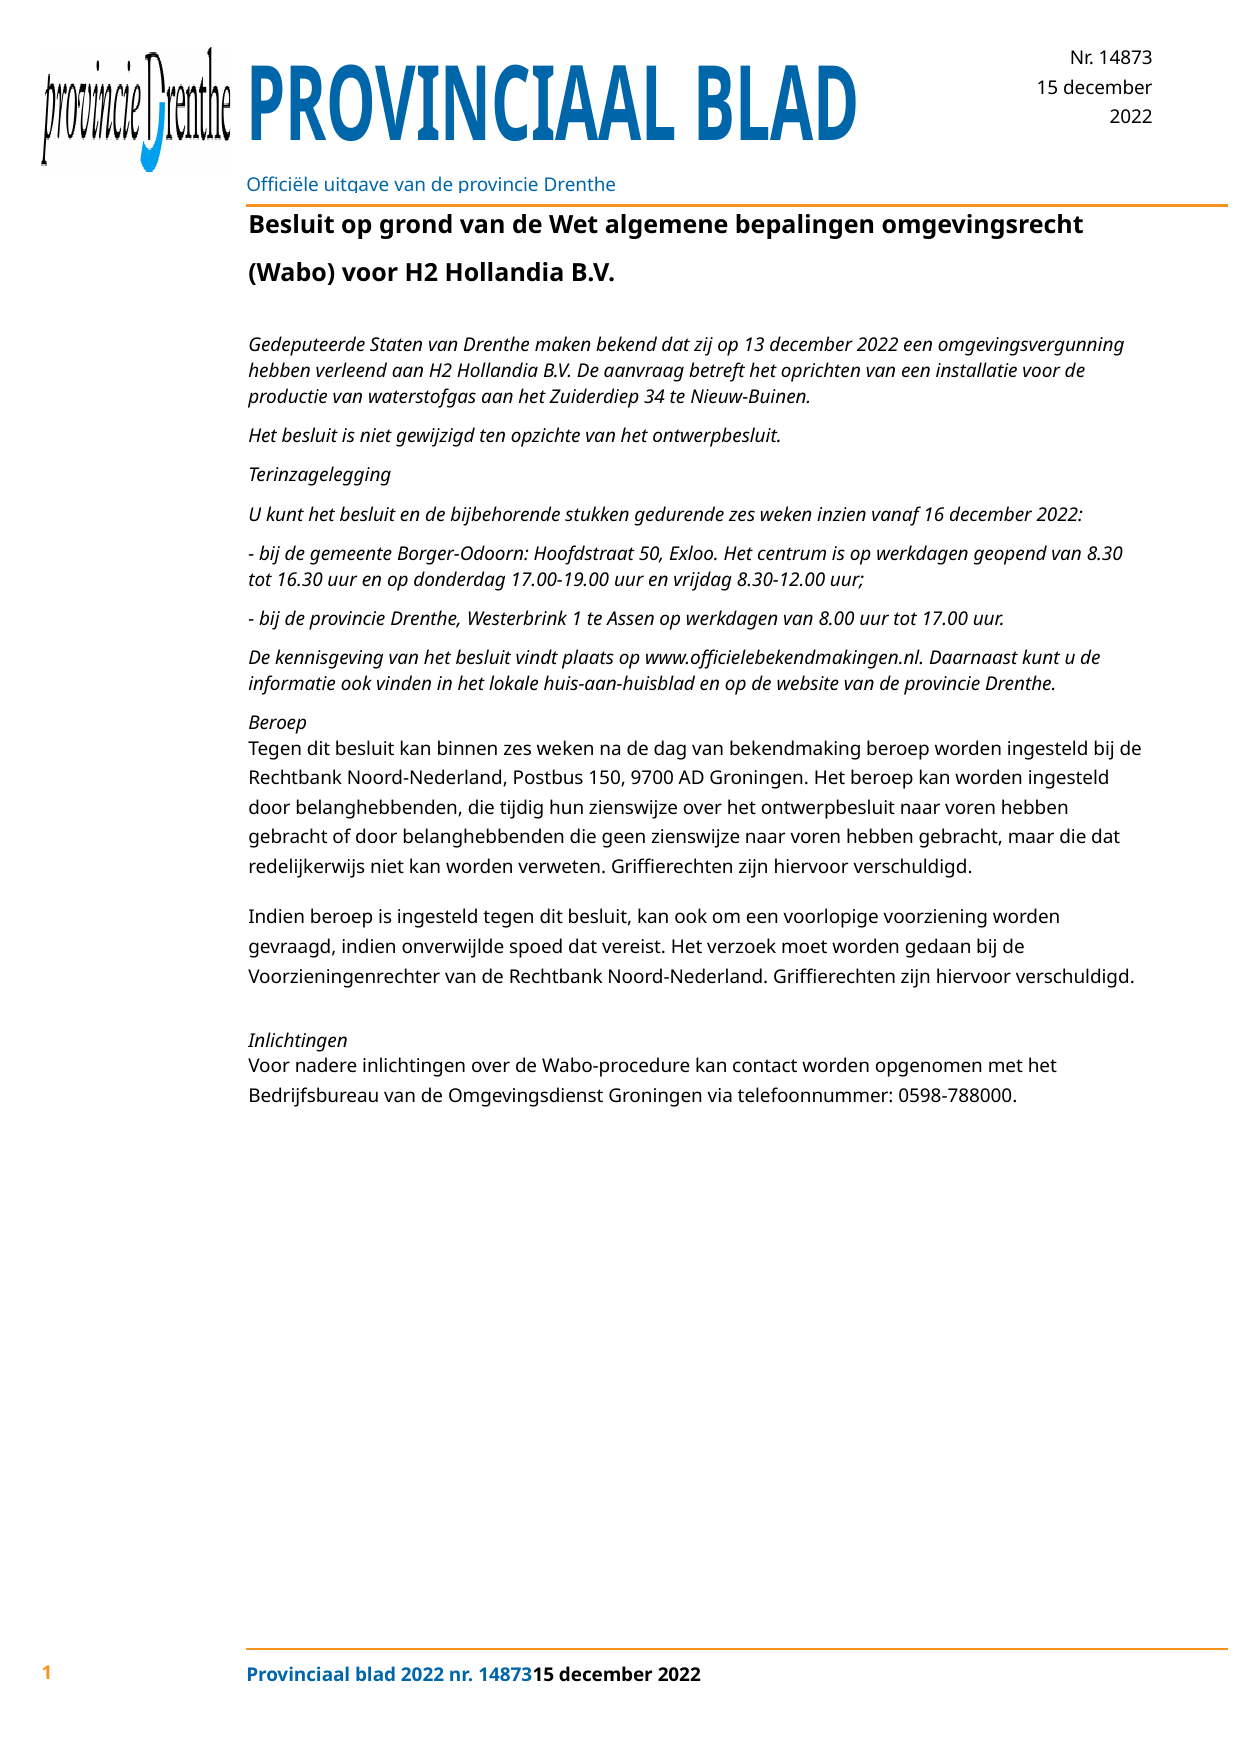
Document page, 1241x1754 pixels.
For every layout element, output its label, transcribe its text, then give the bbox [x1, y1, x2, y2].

text - bij de provincie Drenthe, Westerbrink 1 te Assen op werkdagen van 8.00 uur tot 17.00 uur. [248, 605, 1152, 631]
text Tegen dit besluit kan binnen zes weken na de dag van bekendmaking beroep worden ingesteld bij de Rechtbank Noord-Nederland, Postbus 150, 9700 AD Groningen. Het beroep kan worden ingesteld door belanghebbenden, die tijdig hun zienswijze over het ontwerpbesluit naar voren hebben gebracht of door belanghebbenden die geen zienswijze naar voren hebben gebracht, maar die dat redelijkerwijs niet kan worden verweten. Griffierechten zijn hiervoor verschuldigd. [248, 735, 1152, 879]
text U kunt het besluit en de bijbehorende stukken gedurende zes weken inzien vanaf 16 december 2022: [248, 501, 1152, 526]
text Inlichtingen [248, 1027, 1152, 1053]
text Besluit op grond van de Wet algemene bepalingen omgevingsrecht (Wabo) voor H2 Hollandia B.V. [248, 207, 1152, 288]
text Voor nadere inlichtingen over de Wabo-procedure kan contact worden opgenomen met het Bedrijfsbureau van de Omgevingsdienst Groningen via telefoonnummer: 0598-788000. [248, 1053, 1152, 1108]
text Beroep [248, 709, 1152, 735]
picture [41, 47, 231, 172]
text Indien beroep is ingesteld tegen dit besluit, kan ook om een voorlopige voorziening worden gevraagd, indien onverwijlde spoed dat vereist. Het verzoek moet worden gedaan bij de Voorzieningenrechter van de Rechtbank Noord-Nederland. Griffierechten zijn hiervoor verschuldigd. [248, 904, 1152, 989]
text Gedeputeerde Staten van Drenthe maken bekend dat zij op 13 december 2022 een omgevingsvergunning hebben verleend aan H2 Hollandia B.V. De aanvraag betreft het oprichten van een installatie voor de productie van waterstofgas aan het Zuiderdiep 34 te Nieuw-Buinen. [248, 331, 1152, 409]
text De kennisgeving van het besluit vindt plaats op www.officielebekendmakingen.nl. Daarnaast kunt u de informatie ook vinden in het lokale huis-aan-huisblad en op de website van de provincie Drenthe. [248, 644, 1152, 696]
text Terinzagelegging [248, 461, 1152, 487]
text - bij de gemeente Borger-Odoorn: Hoofdstraat 50, Exloo. Het centrum is op werkdagen geopend van 8.30 tot 16.30 uur en op donderdag 17.00-19.00 uur en vrijdag 8.30-12.00 uur; [248, 540, 1152, 591]
text Het besluit is niet gewijzigd ten opzichte van het ontwerpbesluit. [248, 422, 1152, 448]
